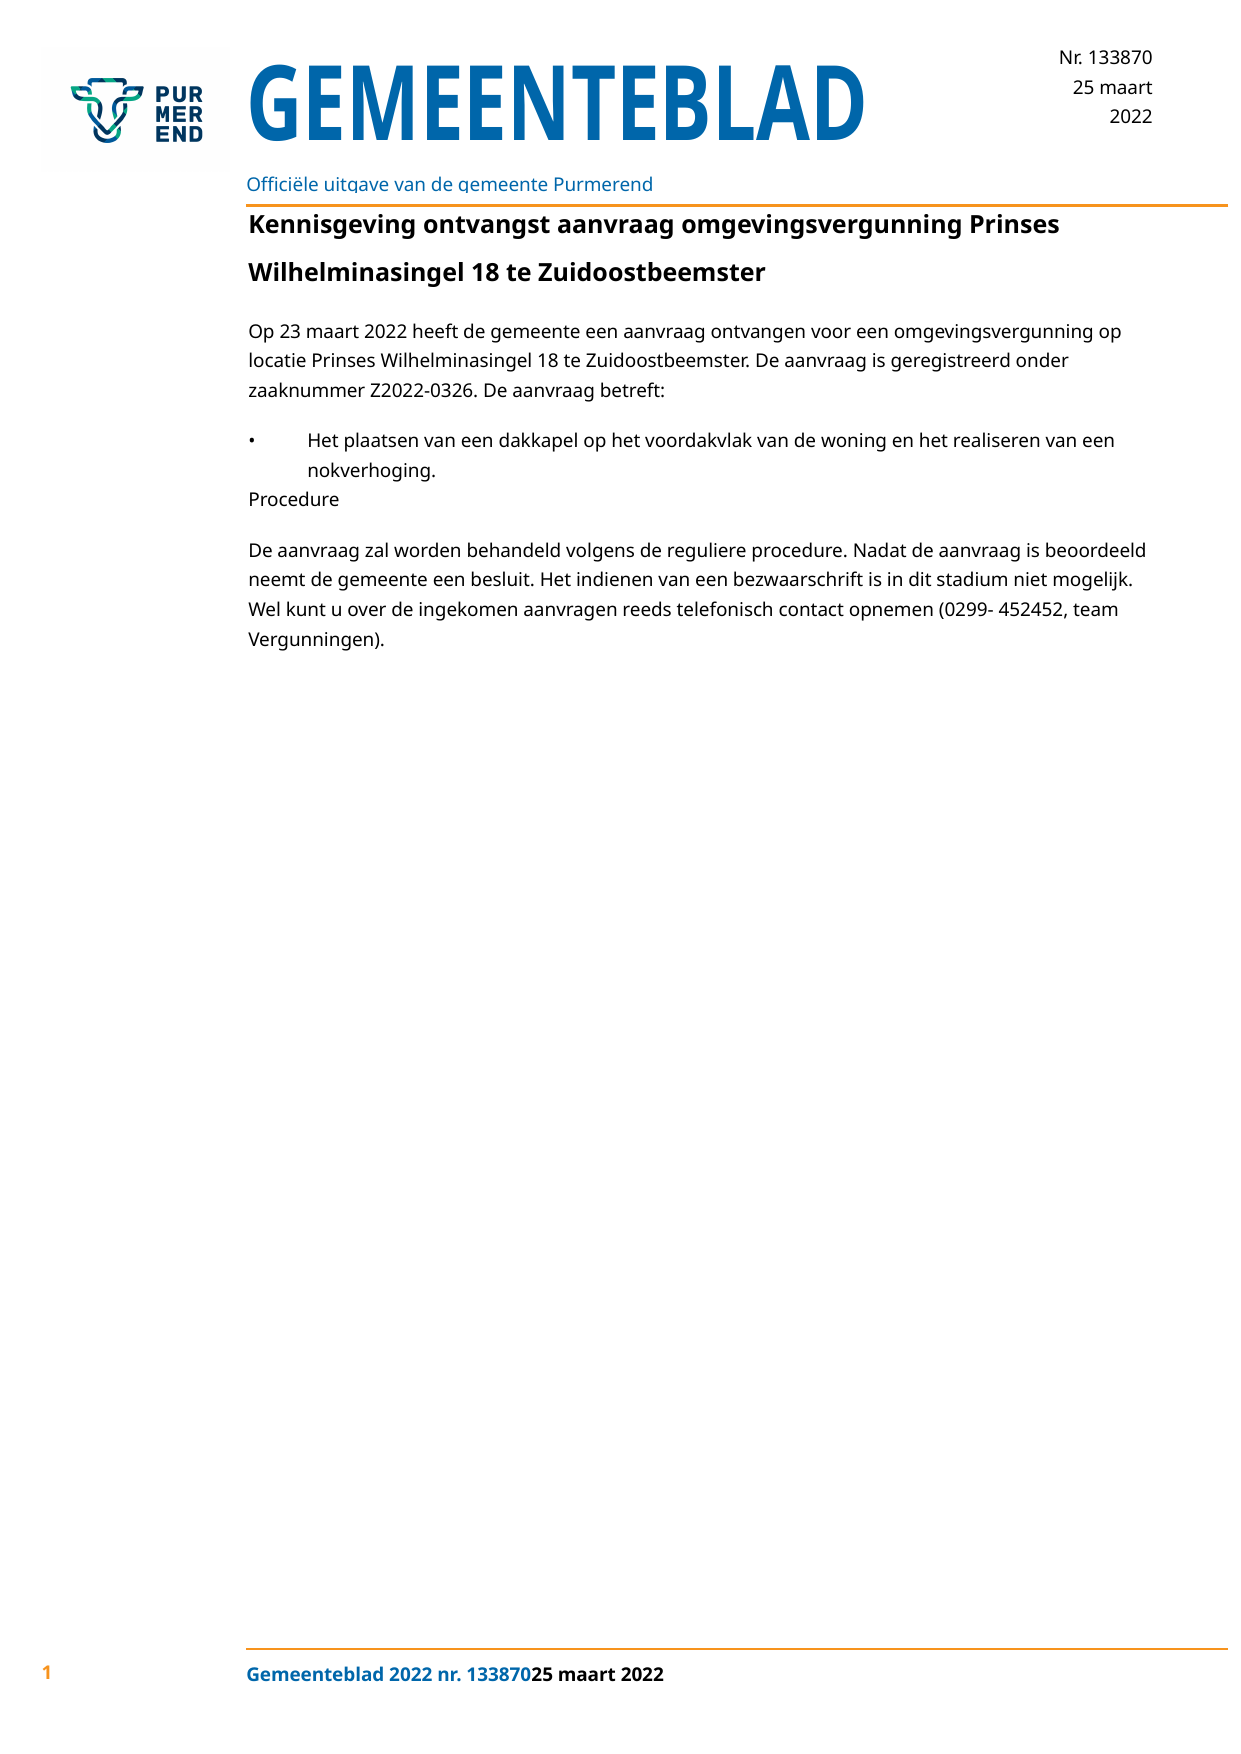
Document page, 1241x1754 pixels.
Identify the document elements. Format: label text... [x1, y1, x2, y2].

picture [41, 47, 231, 172]
list Het plaatsen van een dakkapel op het voordakvlak van de woning en het realiseren van een nokverhoging. [248, 427, 1152, 483]
text De aanvraag zal worden behandeld volgens de reguliere procedure. Nadat de aanvraag is beoordeeld neemt de gemeente een besluit. Het indienen van een bezwaarschrift is in dit stadium niet mogelijk. Wel kunt u over de ingekomen aanvragen reeds telefonisch contact opnemen (0299- 452452, team Vergunningen). [248, 537, 1152, 652]
text Op 23 maart 2022 heeft de gemeente een aanvraag ontvangen voor een omgevingsvergunning op locatie Prinses Wilhelminasingel 18 te Zuidoostbeemster. De aanvraag is geregistreerd onder zaaknummer Z2022-0326. De aanvraag betreft: [248, 318, 1152, 403]
text Procedure [248, 487, 1152, 512]
text Kennisgeving ontvangst aanvraag omgevingsvergunning Prinses Wilhelminasingel 18 te Zuidoostbeemster [248, 207, 1152, 288]
